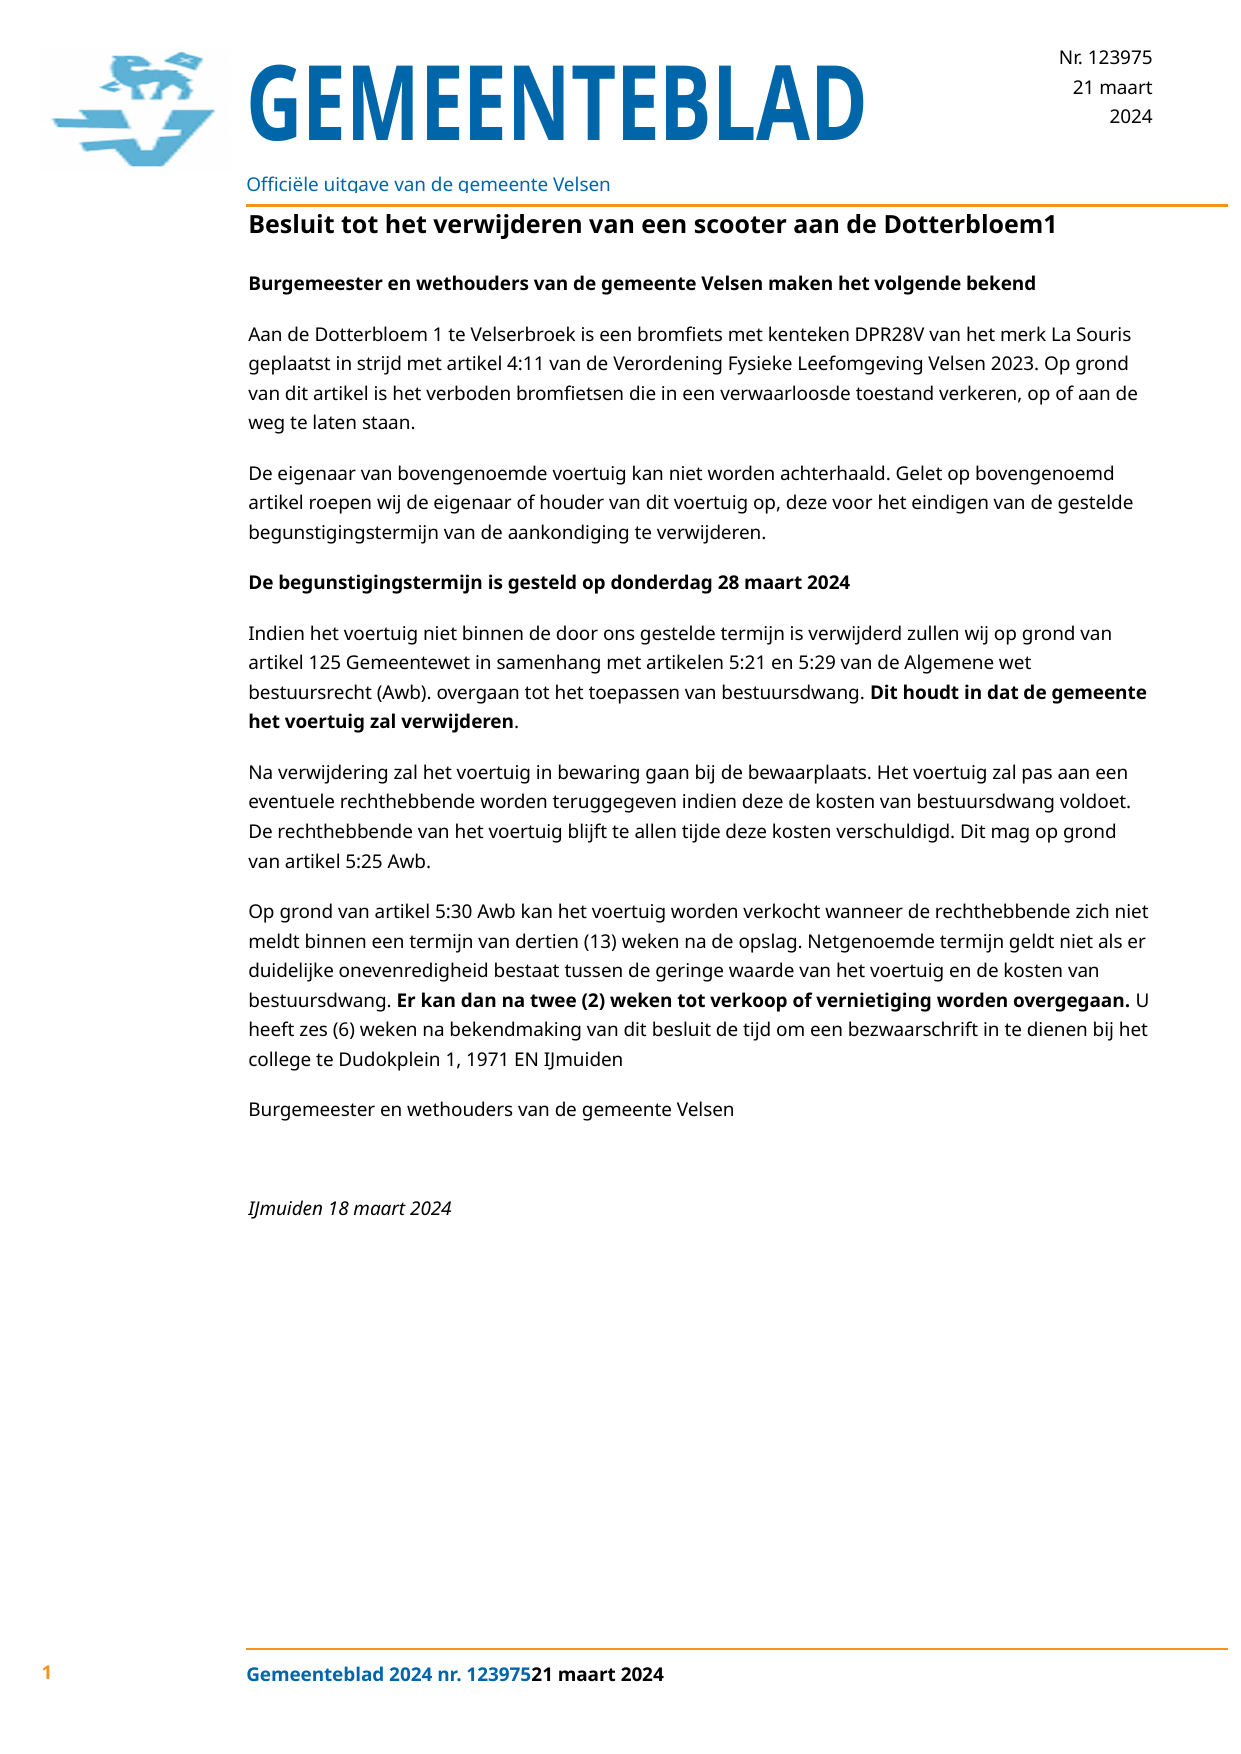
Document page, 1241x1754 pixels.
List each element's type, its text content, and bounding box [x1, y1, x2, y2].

text De eigenaar van bovengenoemde voertuig kan niet worden achterhaald. Gelet op bovengenoemd artikel roepen wij de eigenaar of houder van dit voertuig op, deze voor het eindigen van de gestelde begunstigingstermijn van de aankondiging te verwijderen. [248, 460, 1152, 545]
text Op grond van artikel 5:30 Awb kan het voertuig worden verkocht wanneer de rechthebbende zich niet meldt binnen een termijn van dertien (13) weken na de opslag. Netgenoemde termijn geldt niet als er duidelijke onevenredigheid bestaat tussen de geringe waarde van het voertuig en de kosten van bestuursdwang. Er kan dan na twee (2) weken tot verkoop of vernietiging worden overgegaan. U heeft zes (6) weken na bekendmaking van dit besluit de tijd om een bezwaarschrift in te dienen bij het college te Dudokplein 1, 1971 EN IJmuiden [248, 898, 1152, 1072]
text Burgemeester en wethouders van de gemeente Velsen maken het volgende bekend [248, 270, 1152, 296]
text Indien het voertuig niet binnen de door ons gestelde termijn is verwijderd zullen wij op grond van artikel 125 Gemeentewet in samenhang met artikelen 5:21 en 5:29 van de Algemene wet bestuursrecht (Awb). overgaan tot het toepassen van bestuursdwang. Dit houdt in dat de gemeente het voertuig zal verwijderen. [248, 620, 1152, 734]
text Besluit tot het verwijderen van een scooter aan de Dotterbloem1 [248, 207, 1152, 241]
text Burgemeester en wethouders van de gemeente Velsen [248, 1097, 1152, 1122]
picture [41, 47, 231, 172]
text IJmuiden 18 maart 2024 [248, 1195, 1152, 1221]
text Na verwijdering zal het voertuig in bewaring gaan bij de bewaarplaats. Het voertuig zal pas aan een eventuele rechthebbende worden teruggegeven indien deze de kosten van bestuursdwang voldoet. De rechthebbende van het voertuig blijft te allen tijde deze kosten verschuldigd. Dit mag op grond van artikel 5:25 Awb. [248, 759, 1152, 873]
text Aan de Dotterbloem 1 te Velserbroek is een bromfiets met kenteken DPR28V van het merk La Souris geplaatst in strijd met artikel 4:11 van de Verordening Fysieke Leefomgeving Velsen 2023. Op grond van dit artikel is het verboden bromfietsen die in een verwaarloosde toestand verkeren, op of aan de weg te laten staan. [248, 321, 1152, 435]
text De begunstigingstermijn is gesteld op donderdag 28 maart 2024 [248, 569, 1152, 595]
